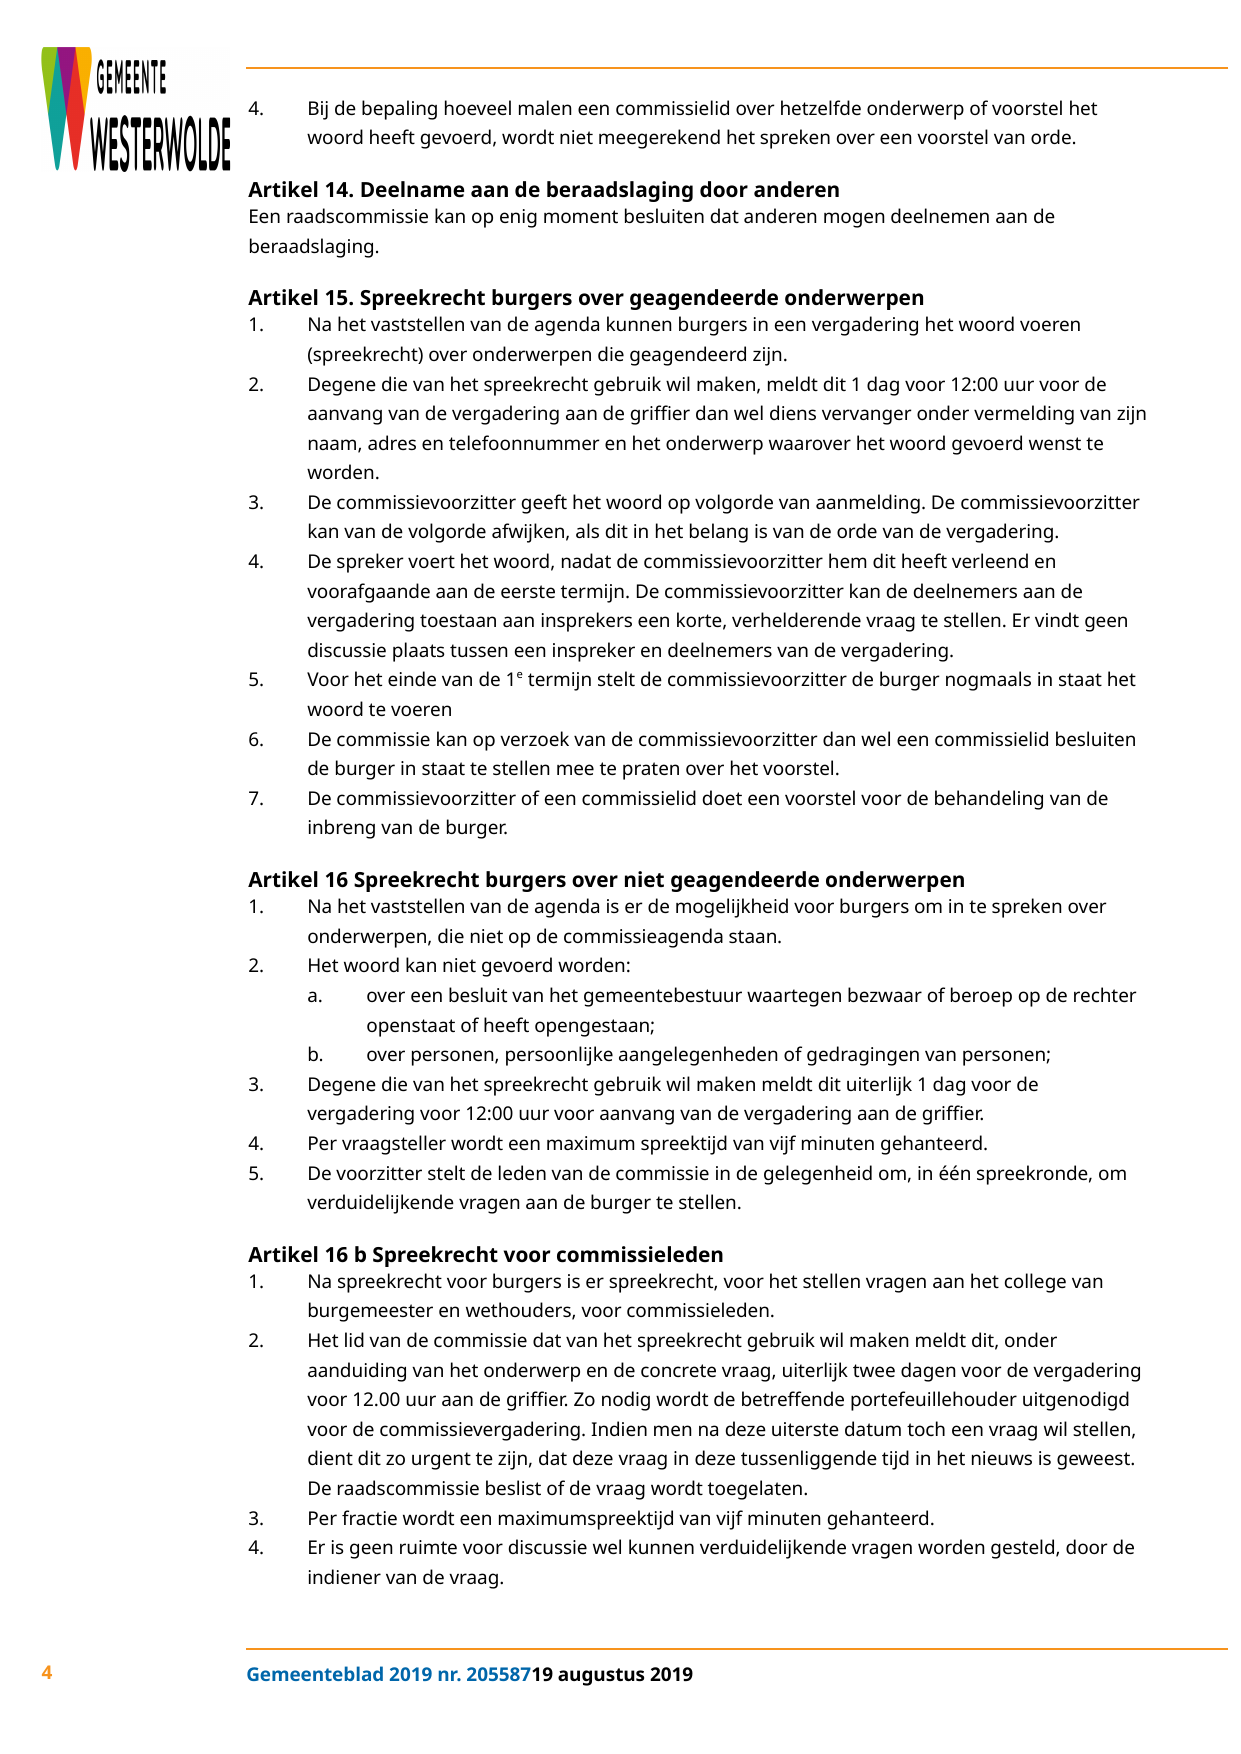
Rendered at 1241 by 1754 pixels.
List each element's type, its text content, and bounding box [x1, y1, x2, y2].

text Een raadscommissie kan op enig moment besluiten dat anderen mogen deelnemen aan de beraadslaging. [248, 203, 1152, 258]
picture [41, 47, 231, 172]
list Per vraagsteller wordt een maximum spreektijd van vijf minuten gehanteerd. [248, 1130, 1152, 1156]
list Er is geen ruimte voor discussie wel kunnen verduidelijkende vragen worden gesteld, door de indiener van de vraag. [248, 1534, 1152, 1590]
list over een besluit van het gemeentebestuur waartegen bezwaar of beroep op de rechter openstaat of heeft opengestaan; [307, 982, 1152, 1037]
list Na het vaststellen van de agenda kunnen burgers in een vergadering het woord voeren (spreekrecht) over onderwerpen die geagendeerd zijn. [248, 312, 1152, 367]
text Artikel 16 Spreekrecht burgers over niet geagendeerde onderwerpen [248, 865, 1152, 893]
list De spreker voert het woord, nadat de commissievoorzitter hem dit heeft verleend en voorafgaande aan de eerste termijn. De commissievoorzitter kan de deelnemers aan de vergadering toestaan aan insprekers een korte, verhelderende vraag te stellen. Er vindt geen discussie plaats tussen een inspreker en deelnemers van de vergadering. [248, 548, 1152, 663]
list De commissie kan op verzoek van de commissievoorzitter dan wel een commissielid besluiten de burger in staat te stellen mee te praten over het voorstel. [248, 726, 1152, 781]
list Degene die van het spreekrecht gebruik wil maken, meldt dit 1 dag voor 12:00 uur voor de aanvang van de vergadering aan de griffier dan wel diens vervanger onder vermelding van zijn naam, adres en telefoonnummer en het onderwerp waarover het woord gevoerd wenst te worden. [248, 371, 1152, 485]
list Het woord kan niet gevoerd worden: [248, 953, 1152, 978]
list Na het vaststellen van de agenda is er de mogelijkheid voor burgers om in te spreken over onderwerpen, die niet op de commissieagenda staan. [248, 893, 1152, 949]
list Per fractie wordt een maximumspreektijd van vijf minuten gehanteerd. [248, 1505, 1152, 1531]
list Degene die van het spreekrecht gebruik wil maken meldt dit uiterlijk 1 dag voor de vergadering voor 12:00 uur voor aanvang van de vergadering aan de griffier. [248, 1071, 1152, 1126]
list De commissievoorzitter of een commissielid doet een voorstel voor de behandeling van de inbreng van de burger. [248, 785, 1152, 840]
list Voor het einde van de 1e termijn stelt de commissievoorzitter de burger nogmaals in staat het woord te voeren [248, 667, 1152, 722]
list over personen, persoonlijke aangelegenheden of gedragingen van personen; [307, 1041, 1152, 1067]
list De commissievoorzitter geeft het woord op volgorde van aanmelding. De commissievoorzitter kan van de volgorde afwijken, als dit in het belang is van de orde van de vergadering. [248, 489, 1152, 544]
text Artikel 14. Deelname aan de beraadslaging door anderen [248, 175, 1152, 203]
list Het lid van de commissie dat van het spreekrecht gebruik wil maken meldt dit, onder aanduiding van het onderwerp en de concrete vraag, uiterlijk twee dagen voor de vergadering voor 12.00 uur aan de griffier. Zo nodig wordt de betreffende portefeuillehouder uitgenodigd voor de commissievergadering. Indien men na deze uiterste datum toch een vraag wil stellen, dient dit zo urgent te zijn, dat deze vraag in deze tussenliggende tijd in het nieuws is geweest. De raadscommissie beslist of de vraag wordt toegelaten. [248, 1327, 1152, 1501]
list De voorzitter stelt de leden van de commissie in de gelegenheid om, in één spreekronde, om verduidelijkende vragen aan de burger te stellen. [248, 1160, 1152, 1215]
list Bij de bepaling hoeveel malen een commissielid over hetzelfde onderwerp of voorstel het woord heeft gevoerd, wordt niet meegerekend het spreken over een voorstel van orde. [248, 95, 1152, 150]
text Artikel 16 b Spreekrecht voor commissieleden [248, 1240, 1152, 1268]
text Artikel 15. Spreekrecht burgers over geagendeerde onderwerpen [248, 283, 1152, 312]
list Na spreekrecht voor burgers is er spreekrecht, voor het stellen vragen aan het college van burgemeester en wethouders, voor commissieleden. [248, 1268, 1152, 1323]
